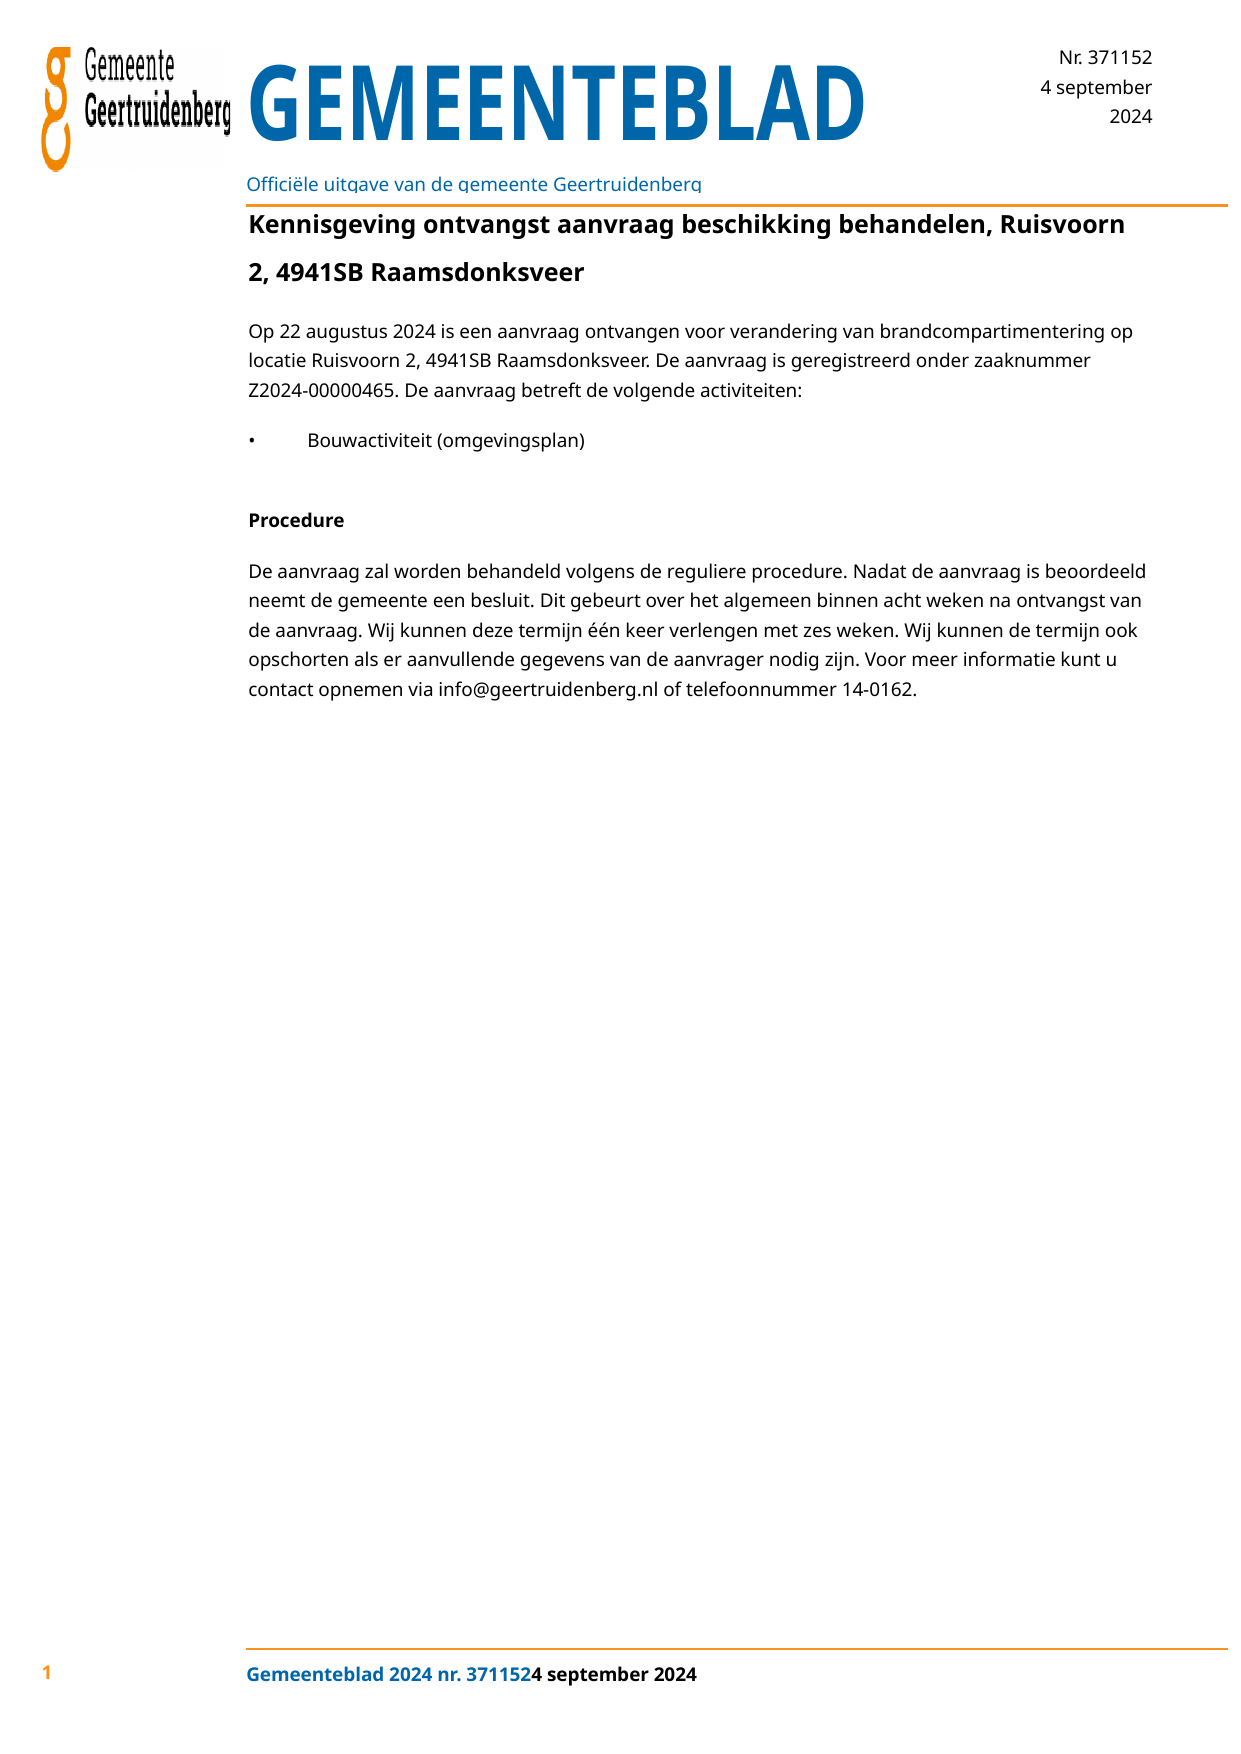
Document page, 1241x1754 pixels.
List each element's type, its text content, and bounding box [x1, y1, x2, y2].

text De aanvraag zal worden behandeld volgens de reguliere procedure. Nadat de aanvraag is beoordeeld neemt de gemeente een besluit. Dit gebeurt over het algemeen binnen acht weken na ontvangst van de aanvraag. Wij kunnen deze termijn één keer verlengen met zes weken. Wij kunnen de termijn ook opschorten als er aanvullende gegevens van de aanvrager nodig zijn. Voor meer informatie kunt u contact opnemen via info@geertruidenberg.nl of telefoonnummer 14-0162. [248, 558, 1152, 702]
picture [41, 47, 231, 172]
text Op 22 augustus 2024 is een aanvraag ontvangen voor verandering van brandcompartimentering op locatie Ruisvoorn 2, 4941SB Raamsdonksveer. De aanvraag is geregistreerd onder zaaknummer Z2024-00000465. De aanvraag betreft de volgende activiteiten: [248, 318, 1152, 403]
list Bouwactiviteit (omgevingsplan) [248, 427, 1152, 453]
text Procedure [248, 507, 1152, 533]
text Kennisgeving ontvangst aanvraag beschikking behandelen, Ruisvoorn 2, 4941SB Raamsdonksveer [248, 207, 1152, 288]
